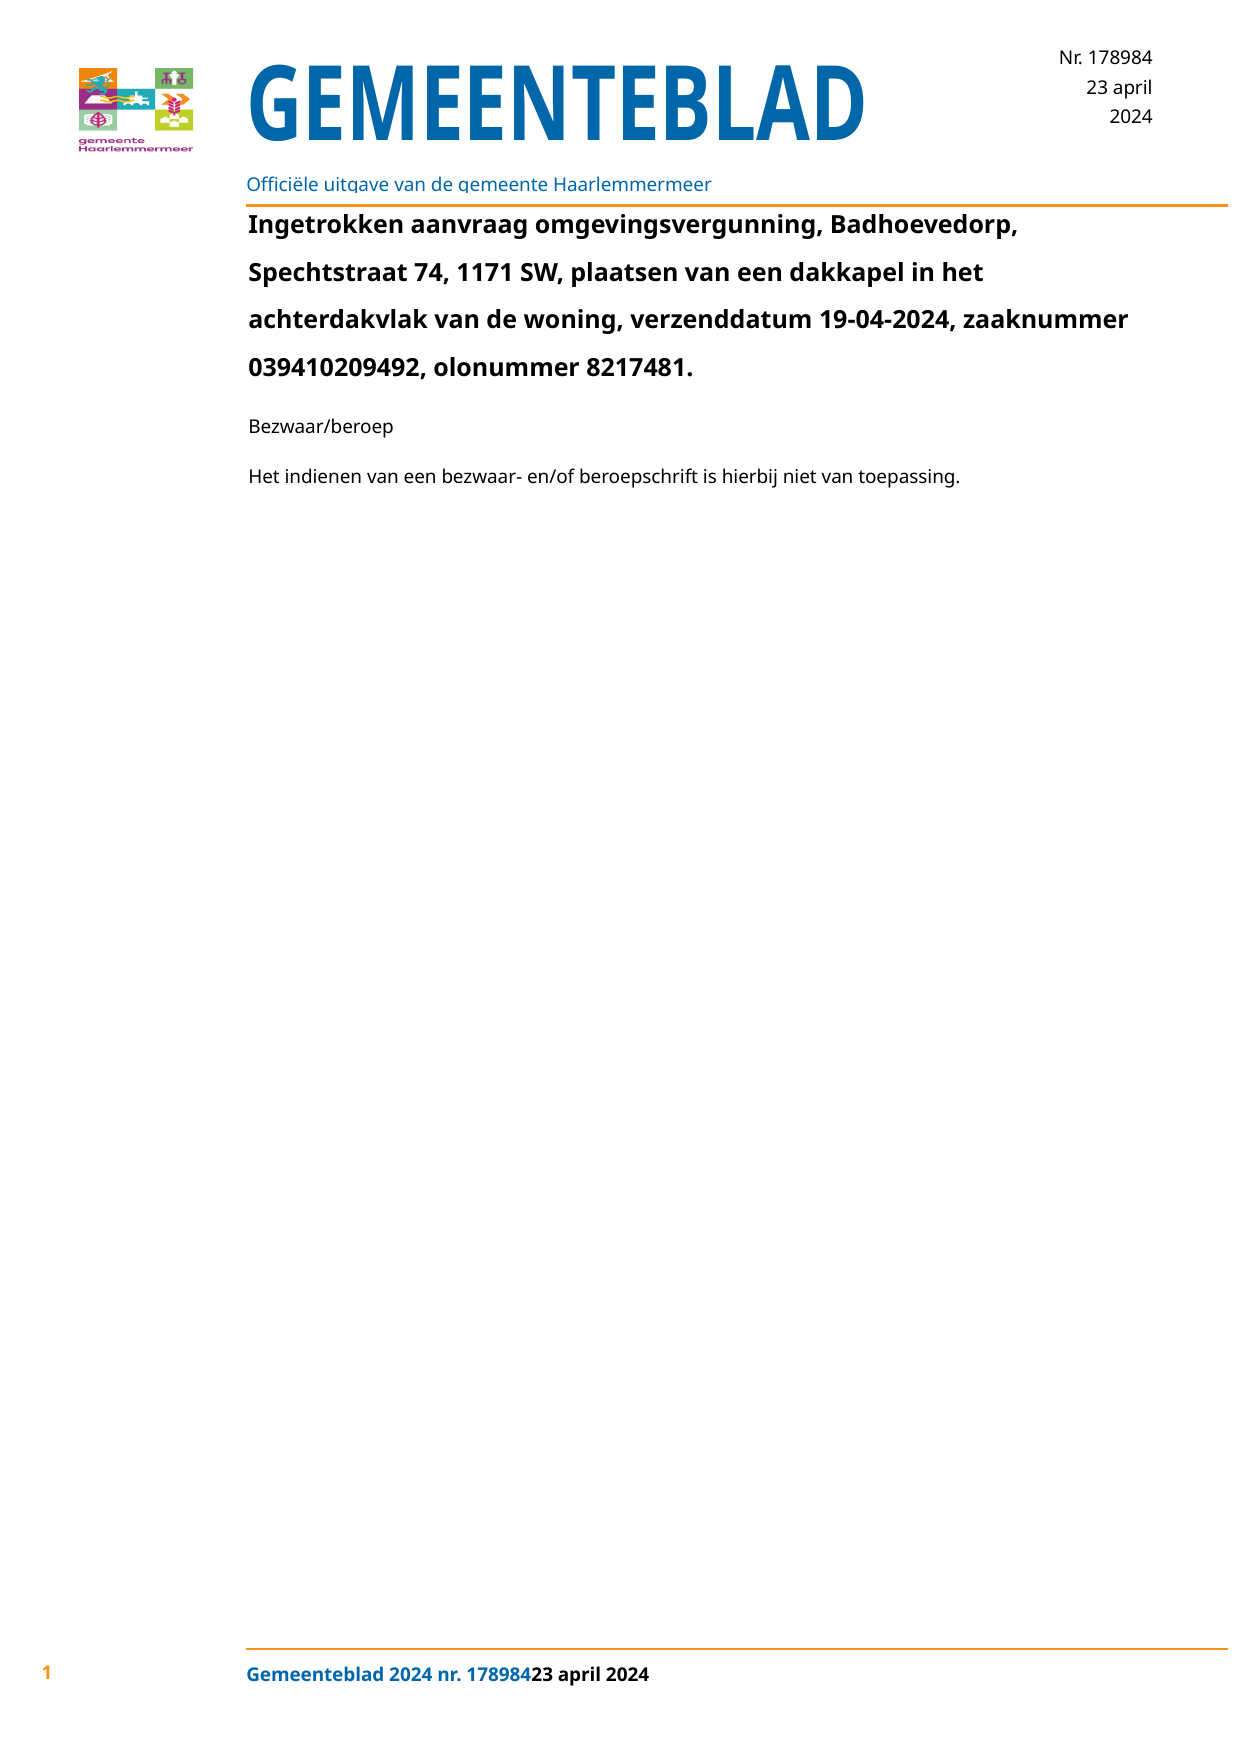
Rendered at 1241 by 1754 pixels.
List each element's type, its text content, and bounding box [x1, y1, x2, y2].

picture [41, 47, 231, 172]
text Het indienen van een bezwaar- en/of beroepschrift is hierbij niet van toepassing. [248, 463, 1152, 489]
text Bezwaar/beroep [248, 413, 1152, 439]
text Ingetrokken aanvraag omgevingsvergunning, Badhoevedorp, Spechtstraat 74, 1171 SW, plaatsen van een dakkapel in het achterdakvlak van de woning, verzenddatum 19-04-2024, zaaknummer 039410209492, olonummer 8217481. [248, 207, 1152, 384]
